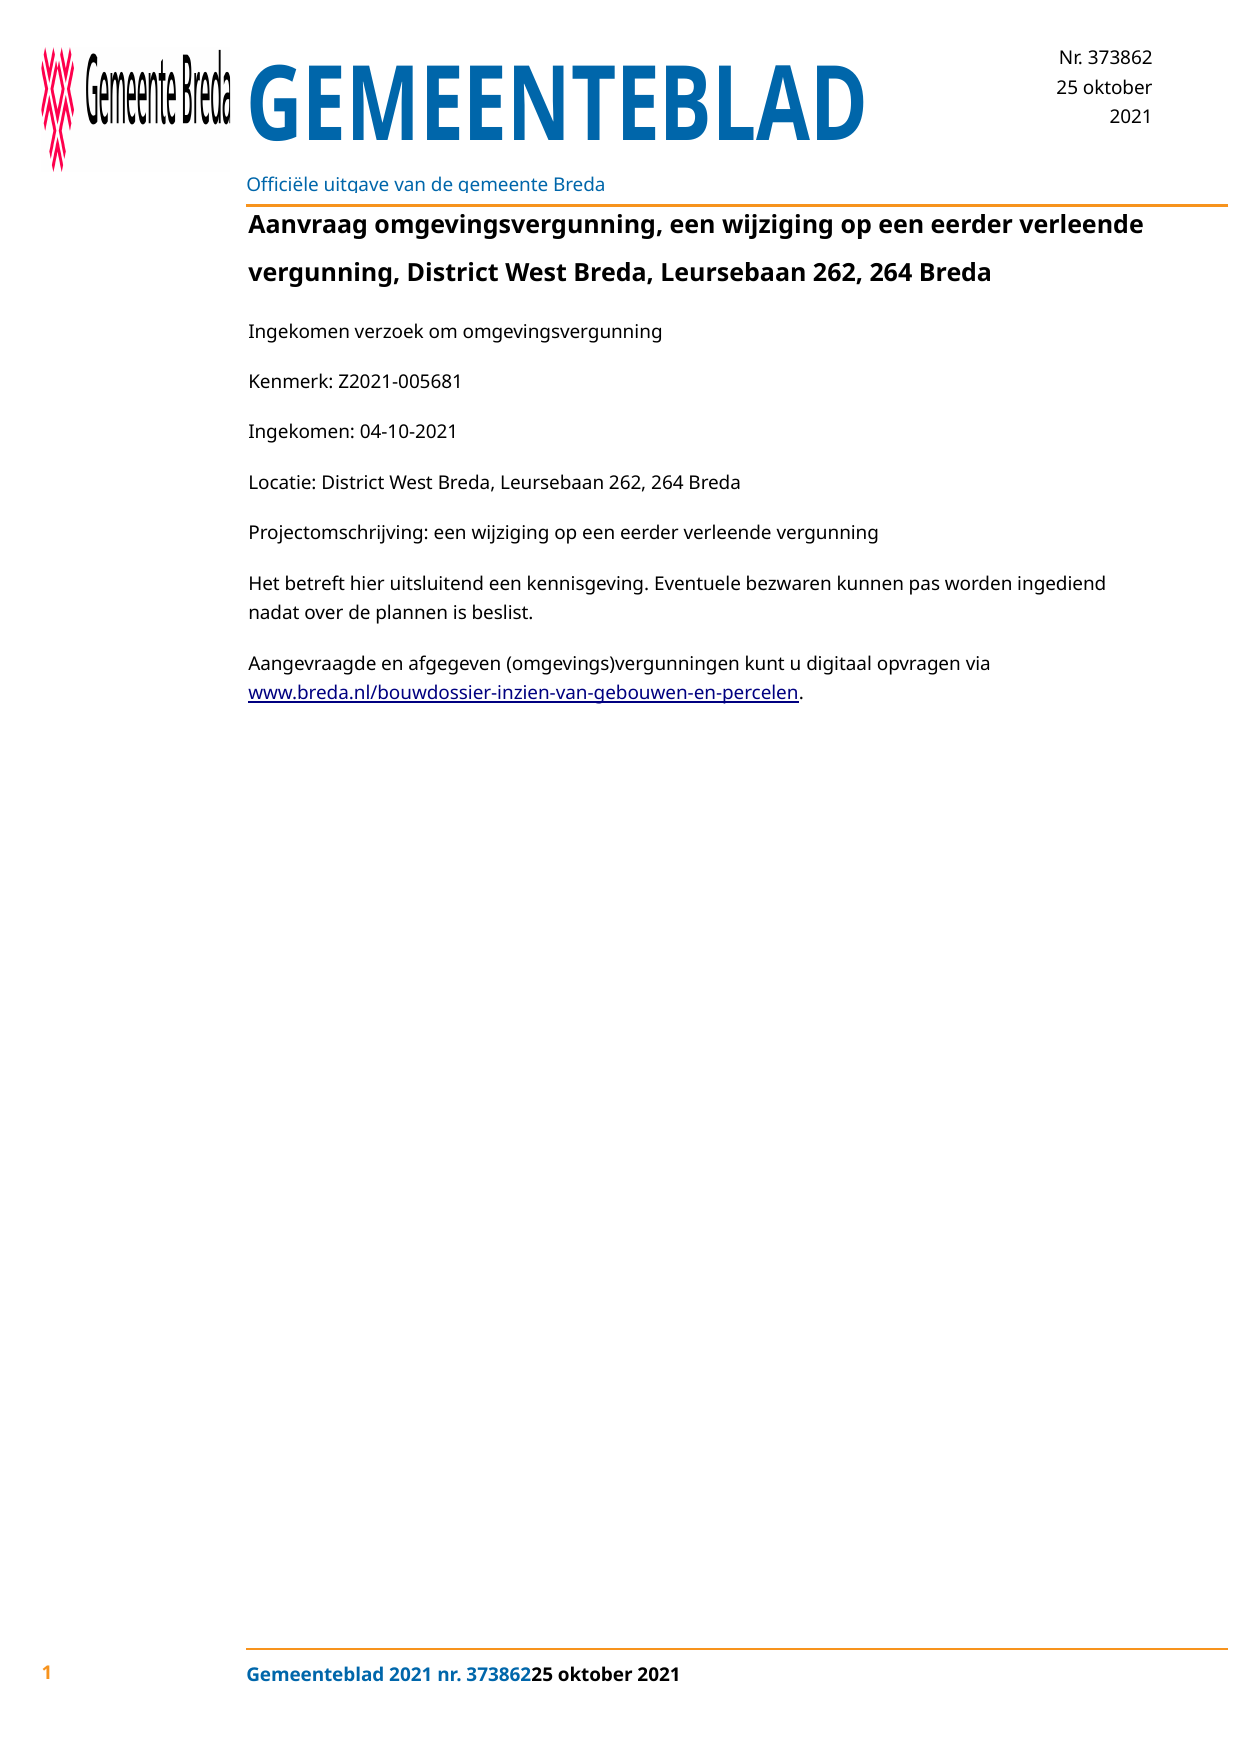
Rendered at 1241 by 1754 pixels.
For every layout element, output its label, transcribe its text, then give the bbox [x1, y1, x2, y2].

text Aangevraagde en afgegeven (omgevings)vergunningen kunt u digitaal opvragen via www.breda.nl/bouwdossier-inzien-van-gebouwen-en-percelen. [248, 650, 1152, 705]
text Projectomschrijving: een wijziging op een eerder verleende vergunning [248, 519, 1152, 545]
text Aanvraag omgevingsvergunning, een wijziging op een eerder verleende vergunning, District West Breda, Leursebaan 262, 264 Breda [248, 207, 1152, 288]
text Het betreft hier uitsluitend een kennisgeving. Eventuele bezwaren kunnen pas worden ingediend nadat over de plannen is beslist. [248, 570, 1152, 625]
text Ingekomen: 04-10-2021 [248, 419, 1152, 444]
text Kenmerk: Z2021-005681 [248, 368, 1152, 394]
picture [41, 47, 231, 172]
text Ingekomen verzoek om omgevingsvergunning [248, 318, 1152, 344]
text Locatie: District West Breda, Leursebaan 262, 264 Breda [248, 469, 1152, 495]
